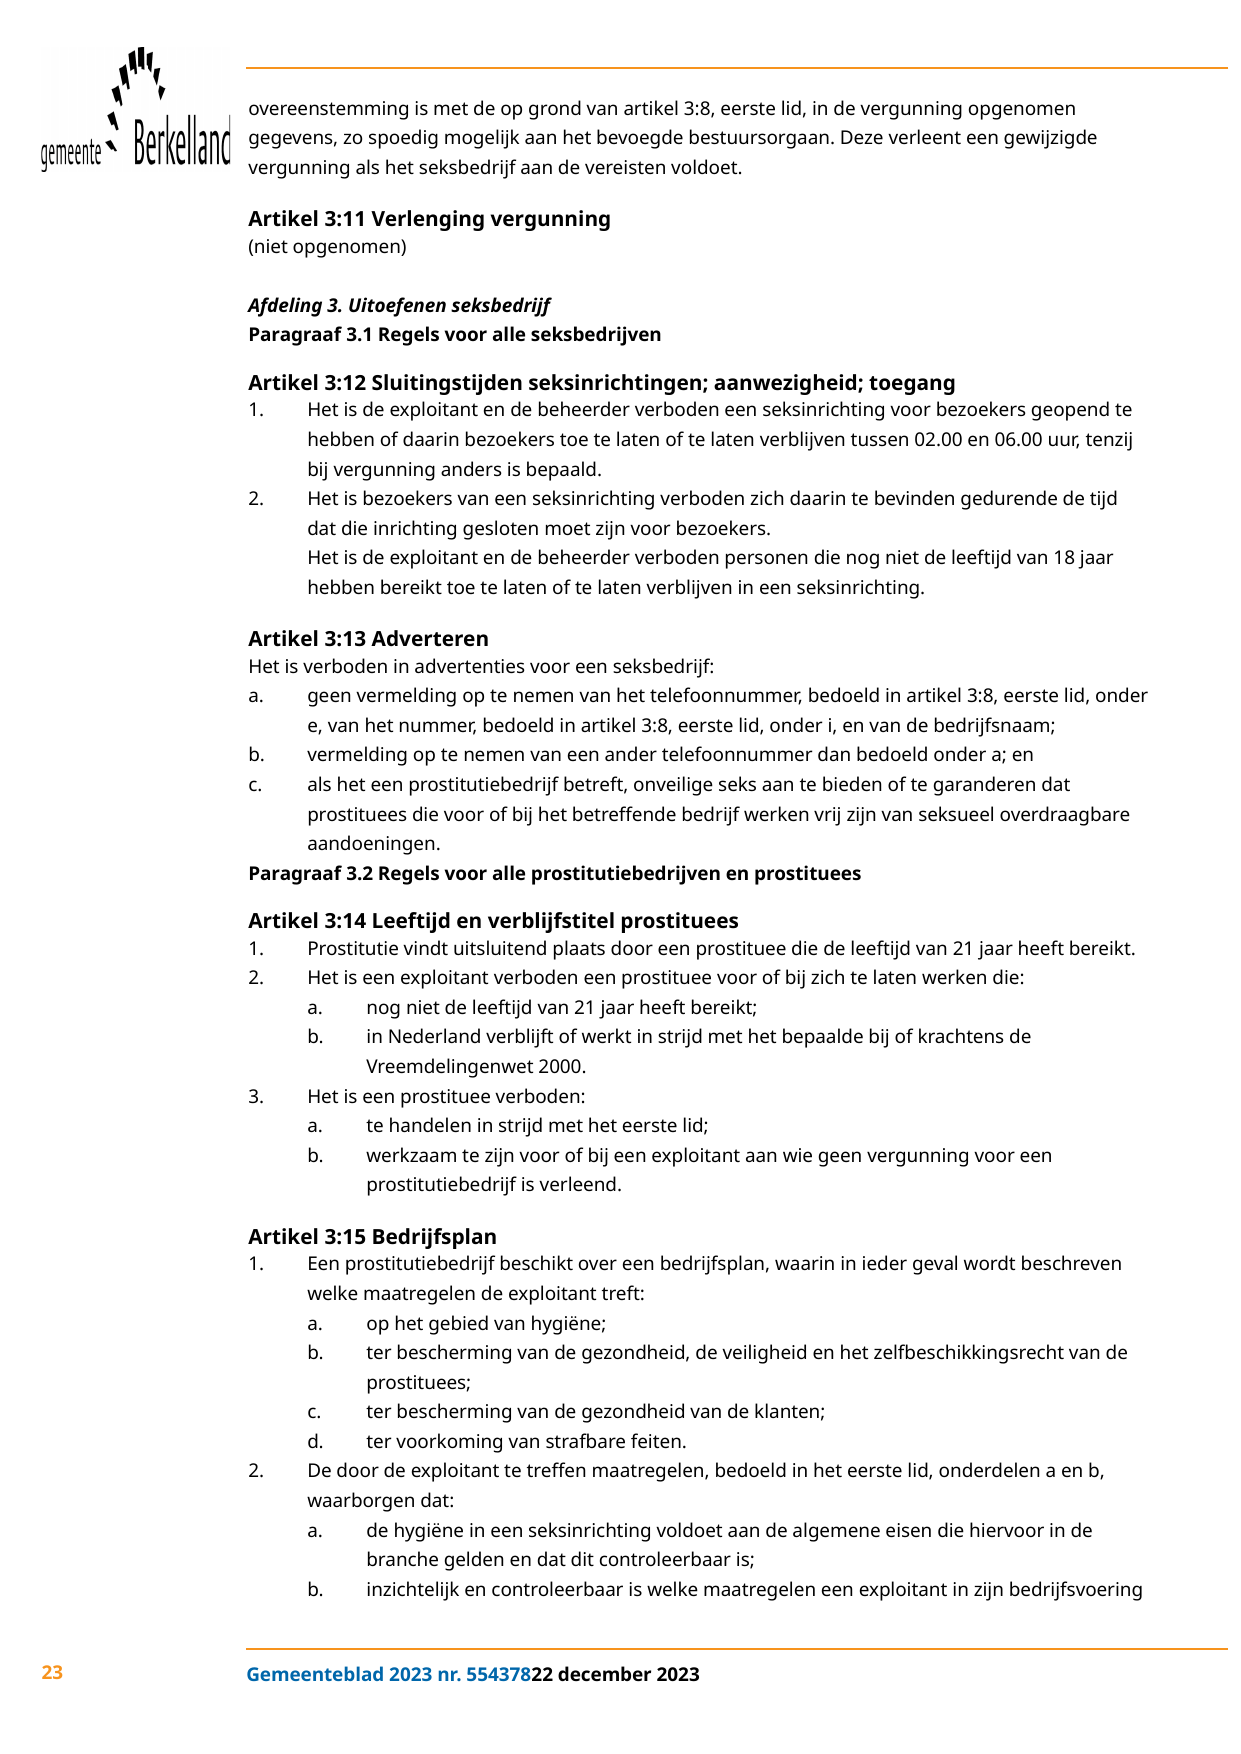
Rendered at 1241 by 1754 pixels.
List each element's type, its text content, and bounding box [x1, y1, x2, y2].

list Het is bezoekers van een seksinrichting verboden zich daarin te bevinden gedurende de tijd dat die inrichting gesloten moet zijn voor bezoekers. [248, 485, 1152, 541]
text overeenstemming is met de op grond van artikel 3:8, eerste lid, in de vergunning opgenomen gegevens, zo spoedig mogelijk aan het bevoegde bestuursorgaan. Deze verleent een gewijzigde vergunning als het seksbedrijf aan de vereisten voldoet. [248, 95, 1152, 180]
text Artikel 3:15 Bedrijfsplan [248, 1222, 1152, 1251]
list als het een prostitutiebedrijf betreft, onveilige seks aan te bieden of te garanderen dat prostituees die voor of bij het betreffende bedrijf werken vrij zijn van seksueel overdraagbare aandoeningen. [248, 771, 1152, 856]
list vermelding op te nemen van een ander telefoonnummer dan bedoeld onder a; en [248, 742, 1152, 767]
text Artikel 3:12 Sluitingstijden seksinrichtingen; aanwezigheid; toegang [248, 368, 1152, 397]
list werkzaam te zijn voor of bij een exploitant aan wie geen vergunning voor een prostitutiebedrijf is verleend. [307, 1142, 1152, 1197]
list Het is de exploitant en de beheerder verboden een seksinrichting voor bezoekers geopend te hebben of daarin bezoekers toe te laten of te laten verblijven tussen 02.00 en 06.00 uur, tenzij bij vergunning anders is bepaald. [248, 397, 1152, 481]
picture [41, 47, 231, 172]
list Een prostitutiebedrijf beschikt over een bedrijfsplan, waarin in ieder geval wordt beschreven welke maatregelen de exploitant treft: [248, 1251, 1152, 1306]
list in Nederland verblijft of werkt in strijd met het bepaalde bij of krachtens de Vreemdelingenwet 2000. [307, 1024, 1152, 1079]
list Prostitutie vindt uitsluitend plaats door een prostituee die de leeftijd van 21 jaar heeft bereikt. [248, 935, 1152, 961]
list Het is een exploitant verboden een prostituee voor of bij zich te laten werken die: [248, 964, 1152, 990]
list nog niet de leeftijd van 21 jaar heeft bereikt; [307, 994, 1152, 1020]
list ter bescherming van de gezondheid, de veiligheid en het zelfbeschikkingsrecht van de prostituees; [307, 1339, 1152, 1394]
text Artikel 3:11 Verlenging vergunning [248, 204, 1152, 233]
text Het is verboden in advertenties voor een seksbedrijf: [248, 653, 1152, 679]
text Paragraaf 3.1 Regels voor alle seksbedrijven [248, 322, 1152, 347]
text Artikel 3:14 Leeftijd en verblijfstitel prostituees [248, 907, 1152, 935]
text Paragraaf 3.2 Regels voor alle prostitutiebedrijven en prostituees [248, 860, 1152, 886]
list ter bescherming van de gezondheid van de klanten; [307, 1398, 1152, 1424]
list inzichtelijk en controleerbaar is welke maatregelen een exploitant in zijn bedrijfsvoering [307, 1576, 1152, 1602]
text (niet opgenomen) [248, 233, 1152, 258]
list Het is de exploitant en de beheerder verboden personen die nog niet de leeftijd van 18 jaar hebben bereikt toe te laten of te laten verblijven in een seksinrichting. [248, 544, 1152, 600]
list geen vermelding op te nemen van het telefoonnummer, bedoeld in artikel 3:8, eerste lid, onder e, van het nummer, bedoeld in artikel 3:8, eerste lid, onder i, en van de bedrijfsnaam; [248, 682, 1152, 738]
list Het is een prostituee verboden: [248, 1083, 1152, 1109]
list ter voorkoming van strafbare feiten. [307, 1428, 1152, 1454]
list De door de exploitant te treffen maatregelen, bedoeld in het eerste lid, onderdelen a en b, waarborgen dat: [248, 1458, 1152, 1513]
text Afdeling 3. Uitoefenen seksbedrijf [248, 292, 1152, 318]
text Artikel 3:13 Adverteren [248, 624, 1152, 653]
list te handelen in strijd met het eerste lid; [307, 1112, 1152, 1138]
list de hygiëne in een seksinrichting voldoet aan de algemene eisen die hiervoor in de branche gelden en dat dit controleerbaar is; [307, 1517, 1152, 1572]
list op het gebied van hygiëne; [307, 1310, 1152, 1335]
